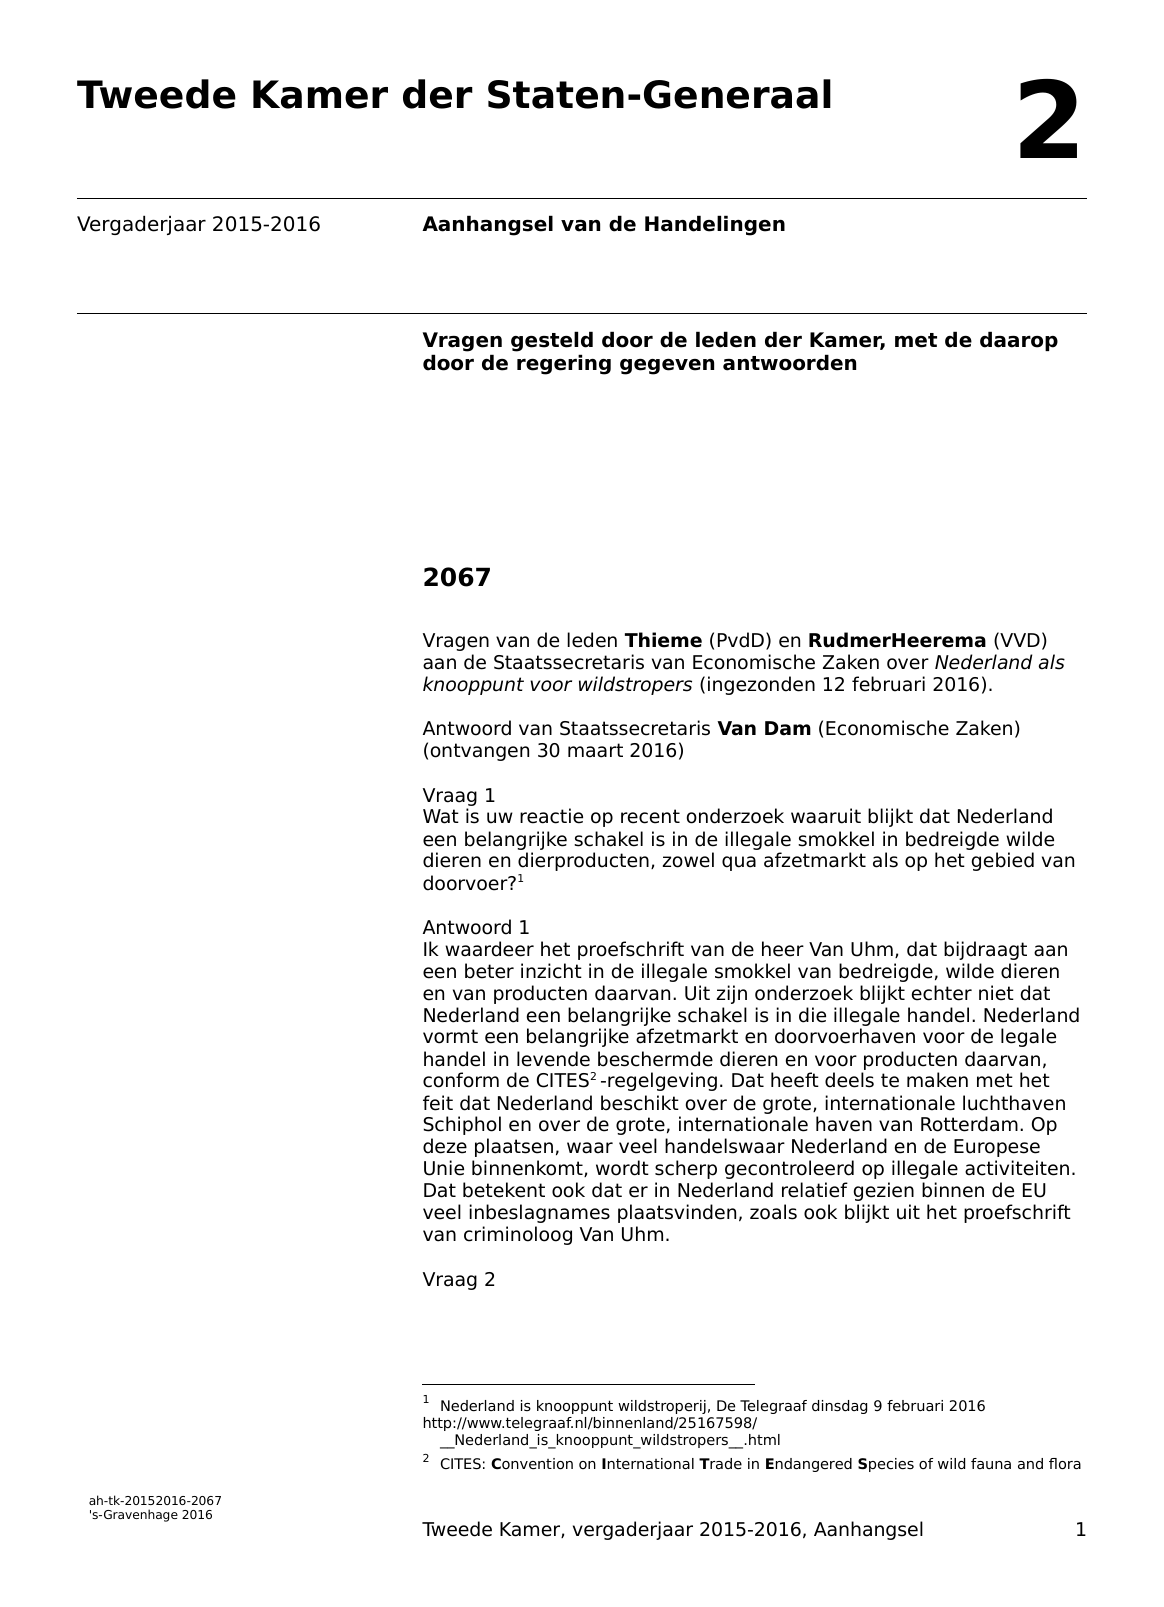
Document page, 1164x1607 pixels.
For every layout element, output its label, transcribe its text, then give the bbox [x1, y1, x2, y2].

text Vraag 2 [422, 1268, 1087, 1290]
text CITES: Convention on International Trade in Endangered Species of wild fauna and flora [422, 1452, 1087, 1474]
text Nederland is knooppunt wildstroperij, De Telegraaf dinsdag 9 februari 2016 [422, 1393, 1087, 1416]
text Ik waardeer het proefschrift van de heer Van Uhm, dat bijdraagt aan een beter inzicht in de illegale smokkel van bedreigde, wilde dieren en van producten daarvan. Uit zijn onderzoek blijkt echter niet dat Nederland een belangrijke schakel is in die illegale handel. Nederland vormt een belangrijke afzetmarkt en doorvoerhaven voor de legale handel in levende beschermde dieren en voor producten daarvan, conform de CITES-regelgeving. Dat heeft deels te maken met het feit dat Nederland beschikt over de grote, internationale luchthaven Schiphol en over de grote, internationale haven van Rotterdam. Op deze plaatsen, waar veel handelswaar Nederland en de Europese Unie binnenkomt, wordt scherp gecontroleerd op illegale activiteiten. Dat betekent ook dat er in Nederland relatief gezien binnen de EU veel inbeslagnames plaatsvinden, zoals ook blijkt uit het proefschrift van criminoloog Van Uhm. [422, 938, 1087, 1246]
text 's-Gravenhage 2016 [88, 1508, 323, 1522]
text 2067 [422, 563, 1087, 592]
text Antwoord van Staatssecretaris Van Dam (Economische Zaken) (ontvangen 30 maart 2016) [422, 718, 1087, 762]
text Vragen van de leden Thieme (PvdD) en RudmerHeerema (VVD) aan de Staatssecretaris van Economische Zaken over Nederland als knooppunt voor wildstropers (ingezonden 12 februari 2016). [422, 630, 1087, 696]
text Antwoord 1 [422, 917, 1087, 938]
table_cell [77, 314, 422, 375]
table_cell Aanhangsel van de Handelingen [422, 199, 1087, 313]
table_header Tweede Kamer der Staten-Generaal [77, 59, 886, 198]
text Vraag 1 [422, 784, 1087, 806]
text http://www.telegraaf.nl/binnenland/25167598/__Nederland_is_knooppunt_wildstropers__.html [422, 1416, 1087, 1449]
text ah-tk-20152016-2067 [88, 1494, 323, 1508]
table_cell Vragen gesteld door de leden der Kamer, met de daarop door de regering gegeven antwoorden [422, 314, 1087, 375]
text Wat is uw reactie op recent onderzoek waaruit blijkt dat Nederland een belangrijke schakel is in de illegale smokkel in bedreigde wilde dieren en dierproducten, zowel qua afzetmarkt als op het gebied van doorvoer? [422, 806, 1087, 894]
table_cell Vergaderjaar 2015-2016 [77, 199, 422, 313]
table_header 2 [886, 59, 1087, 198]
